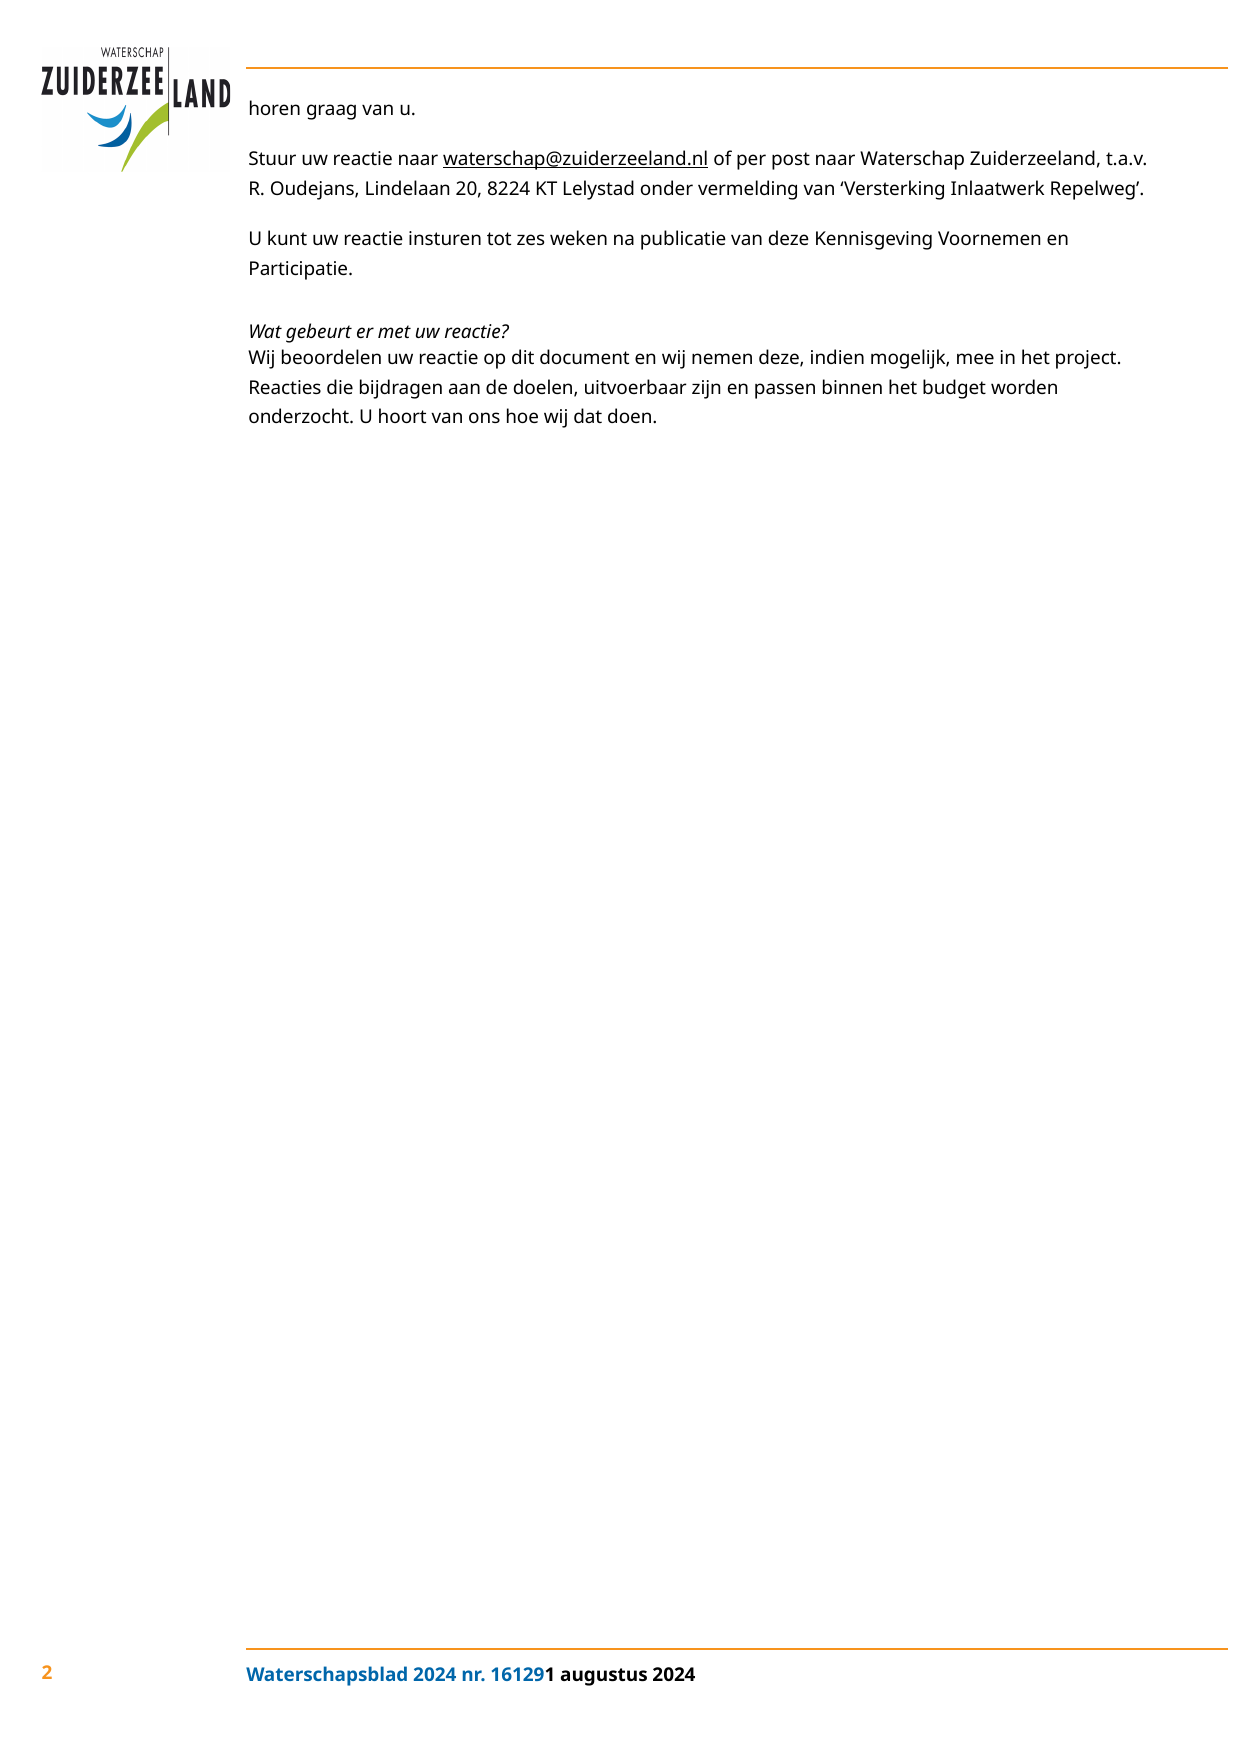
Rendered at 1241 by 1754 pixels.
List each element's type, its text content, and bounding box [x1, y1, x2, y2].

picture [41, 47, 231, 172]
text U kunt uw reactie insturen tot zes weken na publicatie van deze Kennisgeving Voornemen en Participatie. [248, 225, 1152, 281]
text horen graag van u. [248, 95, 1152, 121]
text Stuur uw reactie naar waterschap@zuiderzeeland.nl of per post naar Waterschap Zuiderzeeland, t.a.v. R. Oudejans, Lindelaan 20, 8224 KT Lelystad onder vermelding van ‘Versterking Inlaatwerk Repelweg’. [248, 145, 1152, 201]
text Wij beoordelen uw reactie op dit document en wij nemen deze, indien mogelijk, mee in het project. Reacties die bijdragen aan de doelen, uitvoerbaar zijn en passen binnen het budget worden onderzocht. U hoort van ons hoe wij dat doen. [248, 344, 1152, 429]
text Wat gebeurt er met uw reactie? [248, 319, 1152, 344]
